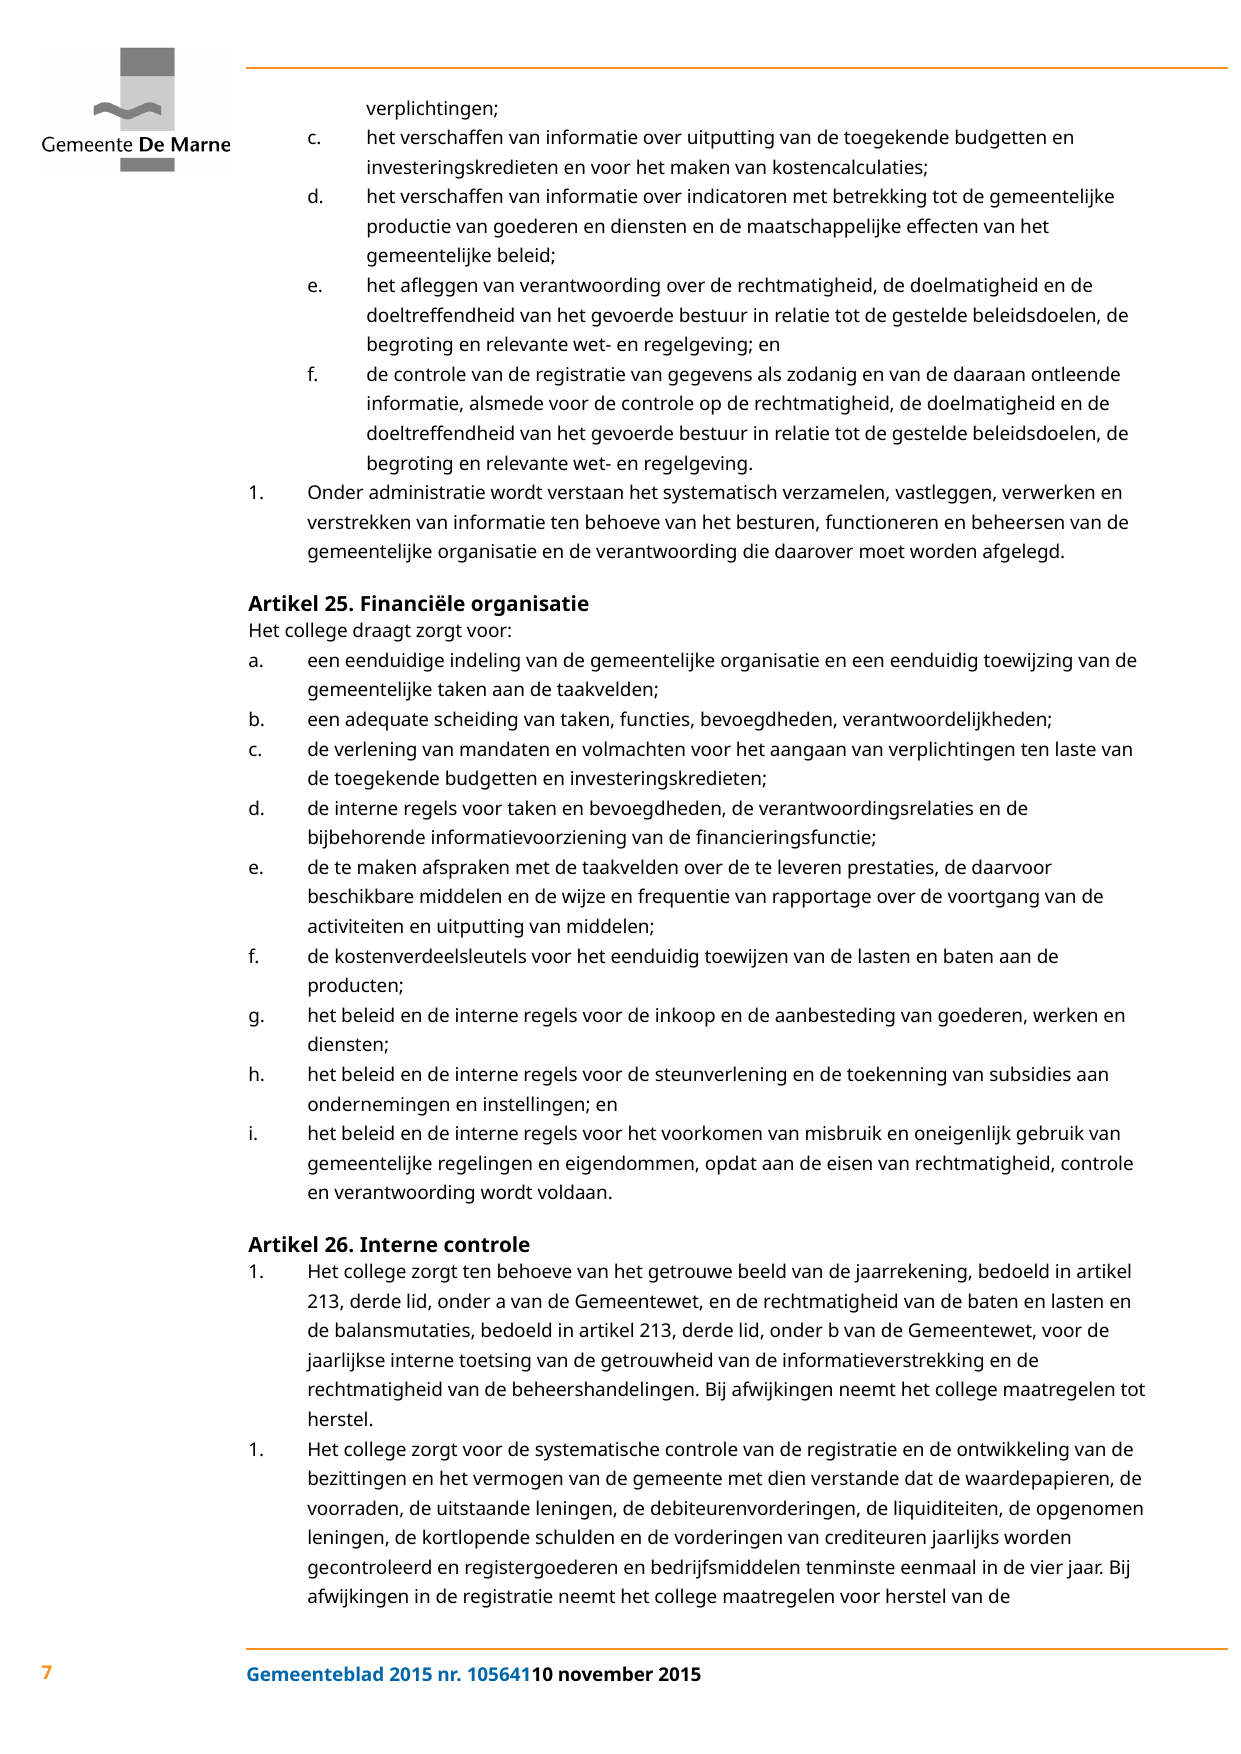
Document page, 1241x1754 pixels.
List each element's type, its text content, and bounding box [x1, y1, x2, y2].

list Onder administratie wordt verstaan het systematisch verzamelen, vastleggen, verwerken en verstrekken van informatie ten behoeve van het besturen, functioneren en beheersen van de gemeentelijke organisatie en de verantwoording die daarover moet worden afgelegd. [248, 479, 1152, 564]
list de verlening van mandaten en volmachten voor het aangaan van verplichtingen ten laste van de toegekende budgetten en investeringskredieten; [248, 736, 1152, 791]
list de te maken afspraken met de taakvelden over de te leveren prestaties, de daarvoor beschikbare middelen en de wijze en frequentie van rapportage over de voortgang van de activiteiten en uitputting van middelen; [248, 854, 1152, 939]
list het verschaffen van informatie over indicatoren met betrekking tot de gemeentelijke productie van goederen en diensten en de maatschappelijke effecten van het gemeentelijke beleid; [307, 183, 1152, 268]
list het beleid en de interne regels voor de inkoop en de aanbesteding van goederen, werken en diensten; [248, 1002, 1152, 1057]
list de controle van de registratie van gegevens als zodanig en van de daaraan ontleende informatie, alsmede voor de controle op de rechtmatigheid, de doelmatigheid en de doeltreffendheid van het gevoerde bestuur in relatie tot de gestelde beleidsdoelen, de begroting en relevante wet- en regelgeving. [307, 361, 1152, 476]
picture [41, 47, 231, 172]
text Artikel 25. Financiële organisatie [248, 589, 1152, 617]
list Het college zorgt ten behoeve van het getrouwe beeld van de jaarrekening, bedoeld in artikel 213, derde lid, onder a van de Gemeentewet, en de rechtmatigheid van de baten en lasten en de balansmutaties, bedoeld in artikel 213, derde lid, onder b van de Gemeentewet, voor de jaarlijkse interne toetsing van de getrouwheid van de informatieverstrekking en de rechtmatigheid van de beheershandelingen. Bij afwijkingen neemt het college maatregelen tot herstel. [248, 1258, 1152, 1432]
list een eenduidige indeling van de gemeentelijke organisatie en een eenduidig toewijzing van de gemeentelijke taken aan de taakvelden; [248, 647, 1152, 702]
list verplichtingen; [307, 95, 1152, 121]
list de kostenverdeelsleutels voor het eenduidig toewijzen van de lasten en baten aan de producten; [248, 943, 1152, 998]
text Het college draagt zorgt voor: [248, 617, 1152, 643]
list het verschaffen van informatie over uitputting van de toegekende budgetten en investeringskredieten en voor het maken van kostencalculaties; [307, 124, 1152, 180]
list Het college zorgt voor de systematische controle van de registratie en de ontwikkeling van de bezittingen en het vermogen van de gemeente met dien verstande dat de waardepapieren, de voorraden, de uitstaande leningen, de debiteurenvorderingen, de liquiditeiten, de opgenomen leningen, de kortlopende schulden en de vorderingen van crediteuren jaarlijks worden gecontroleerd en registergoederen en bedrijfsmiddelen tenminste eenmaal in de vier jaar. Bij afwijkingen in de registratie neemt het college maatregelen voor herstel van de [248, 1436, 1152, 1609]
list het afleggen van verantwoording over de rechtmatigheid, de doelmatigheid en de doeltreffendheid van het gevoerde bestuur in relatie tot de gestelde beleidsdoelen, de begroting en relevante wet- en regelgeving; en [307, 272, 1152, 357]
list het beleid en de interne regels voor het voorkomen van misbruik en oneigenlijk gebruik van gemeentelijke regelingen en eigendommen, opdat aan de eisen van rechtmatigheid, controle en verantwoording wordt voldaan. [248, 1120, 1152, 1205]
text Artikel 26. Interne controle [248, 1230, 1152, 1258]
list de interne regels voor taken en bevoegdheden, de verantwoordingsrelaties en de bijbehorende informatievoorziening van de financieringsfunctie; [248, 795, 1152, 850]
list een adequate scheiding van taken, functies, bevoegdheden, verantwoordelijkheden; [248, 706, 1152, 732]
list het beleid en de interne regels voor de steunverlening en de toekenning van subsidies aan ondernemingen en instellingen; en [248, 1061, 1152, 1116]
